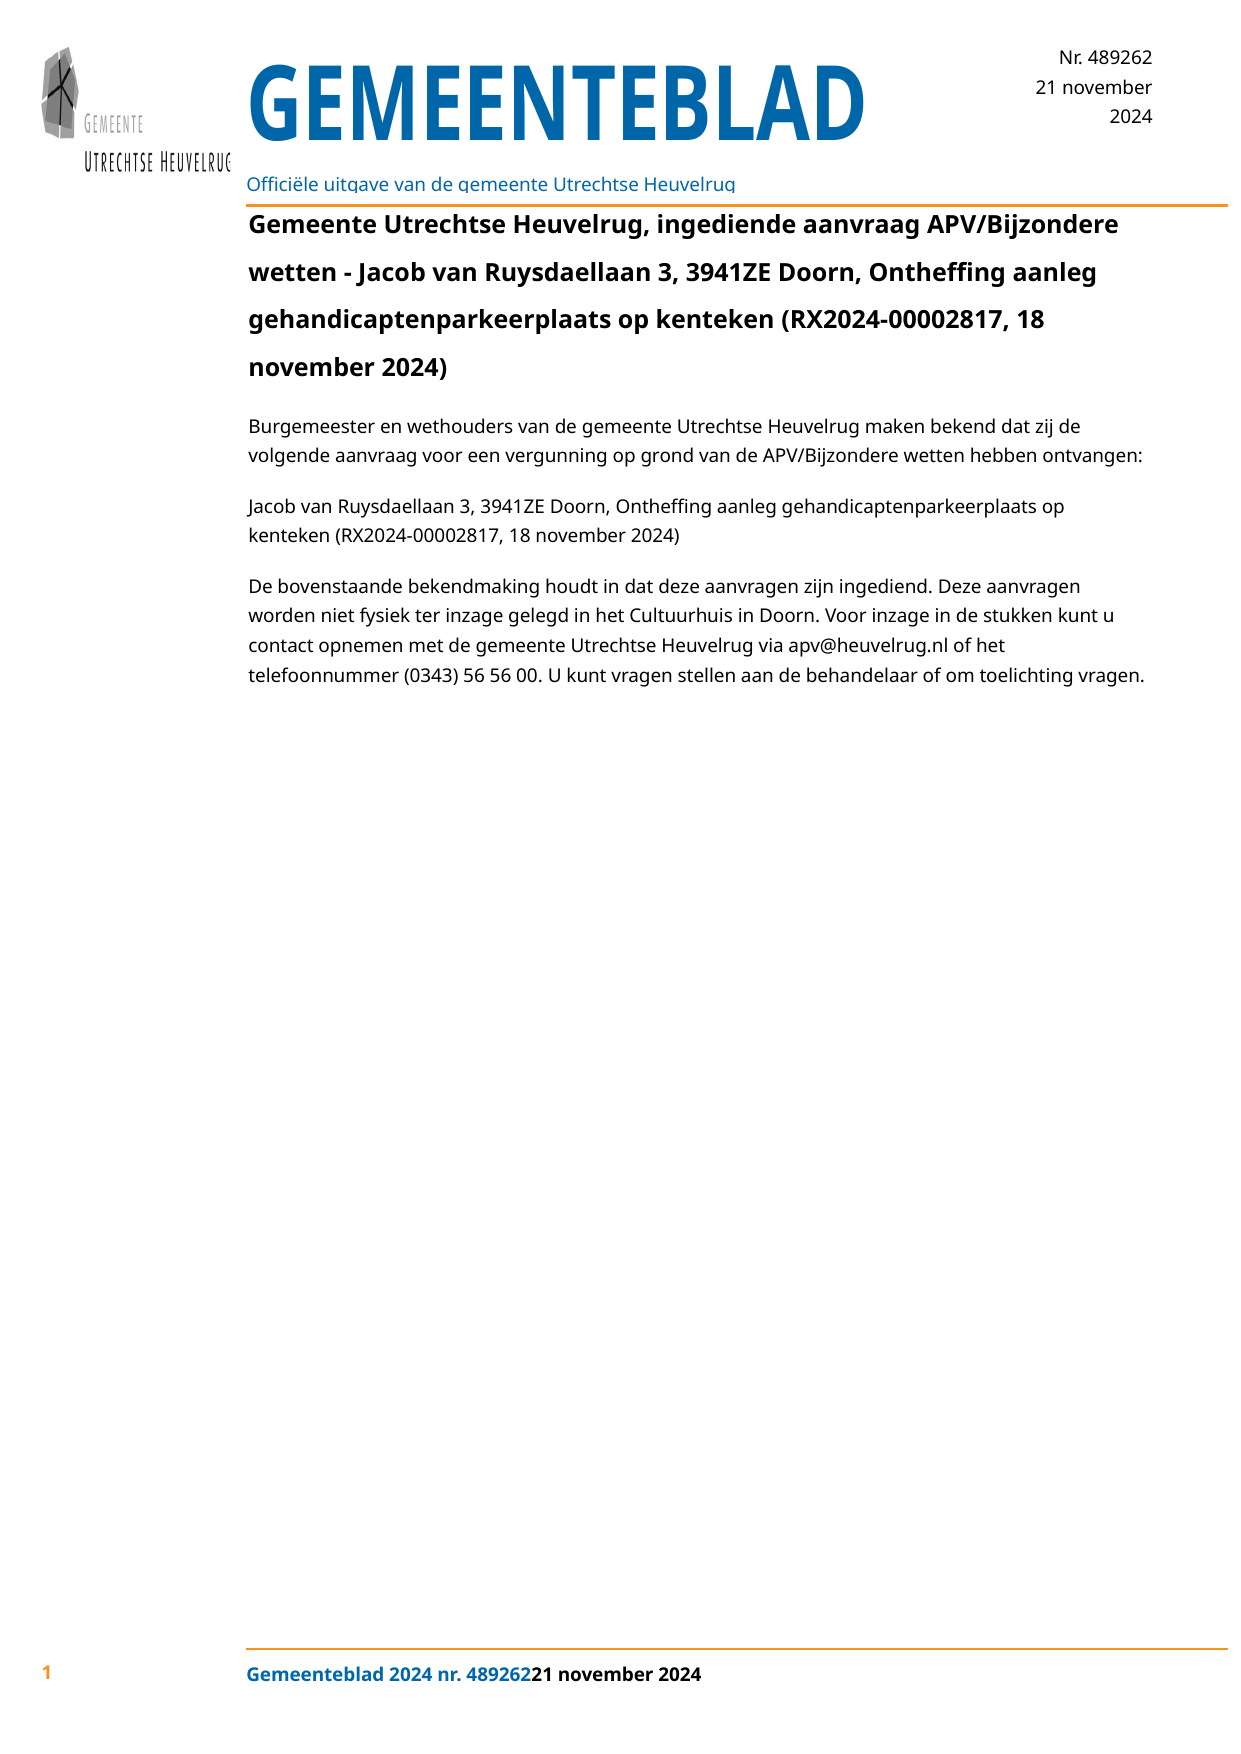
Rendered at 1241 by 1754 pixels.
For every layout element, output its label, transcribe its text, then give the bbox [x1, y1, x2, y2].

text De bovenstaande bekendmaking houdt in dat deze aanvragen zijn ingediend. Deze aanvragen worden niet fysiek ter inzage gelegd in het Cultuurhuis in Doorn. Voor inzage in de stukken kunt u contact opnemen met de gemeente Utrechtse Heuvelrug via apv@heuvelrug.nl of het telefoonnummer (0343) 56 56 00. U kunt vragen stellen aan de behandelaar of om toelichting vragen. [248, 573, 1152, 688]
picture [41, 47, 231, 172]
text Jacob van Ruysdaellaan 3, 3941ZE Doorn, Ontheffing aanleg gehandicaptenparkeerplaats op kenteken (RX2024-00002817, 18 november 2024) [248, 493, 1152, 548]
text Gemeente Utrechtse Heuvelrug, ingediende aanvraag APV/Bijzondere wetten - Jacob van Ruysdaellaan 3, 3941ZE Doorn, Ontheffing aanleg gehandicaptenparkeerplaats op kenteken (RX2024-00002817, 18 november 2024) [248, 207, 1152, 384]
text Burgemeester en wethouders van de gemeente Utrechtse Heuvelrug maken bekend dat zij de volgende aanvraag voor een vergunning op grond van de APV/Bijzondere wetten hebben ontvangen: [248, 413, 1152, 468]
